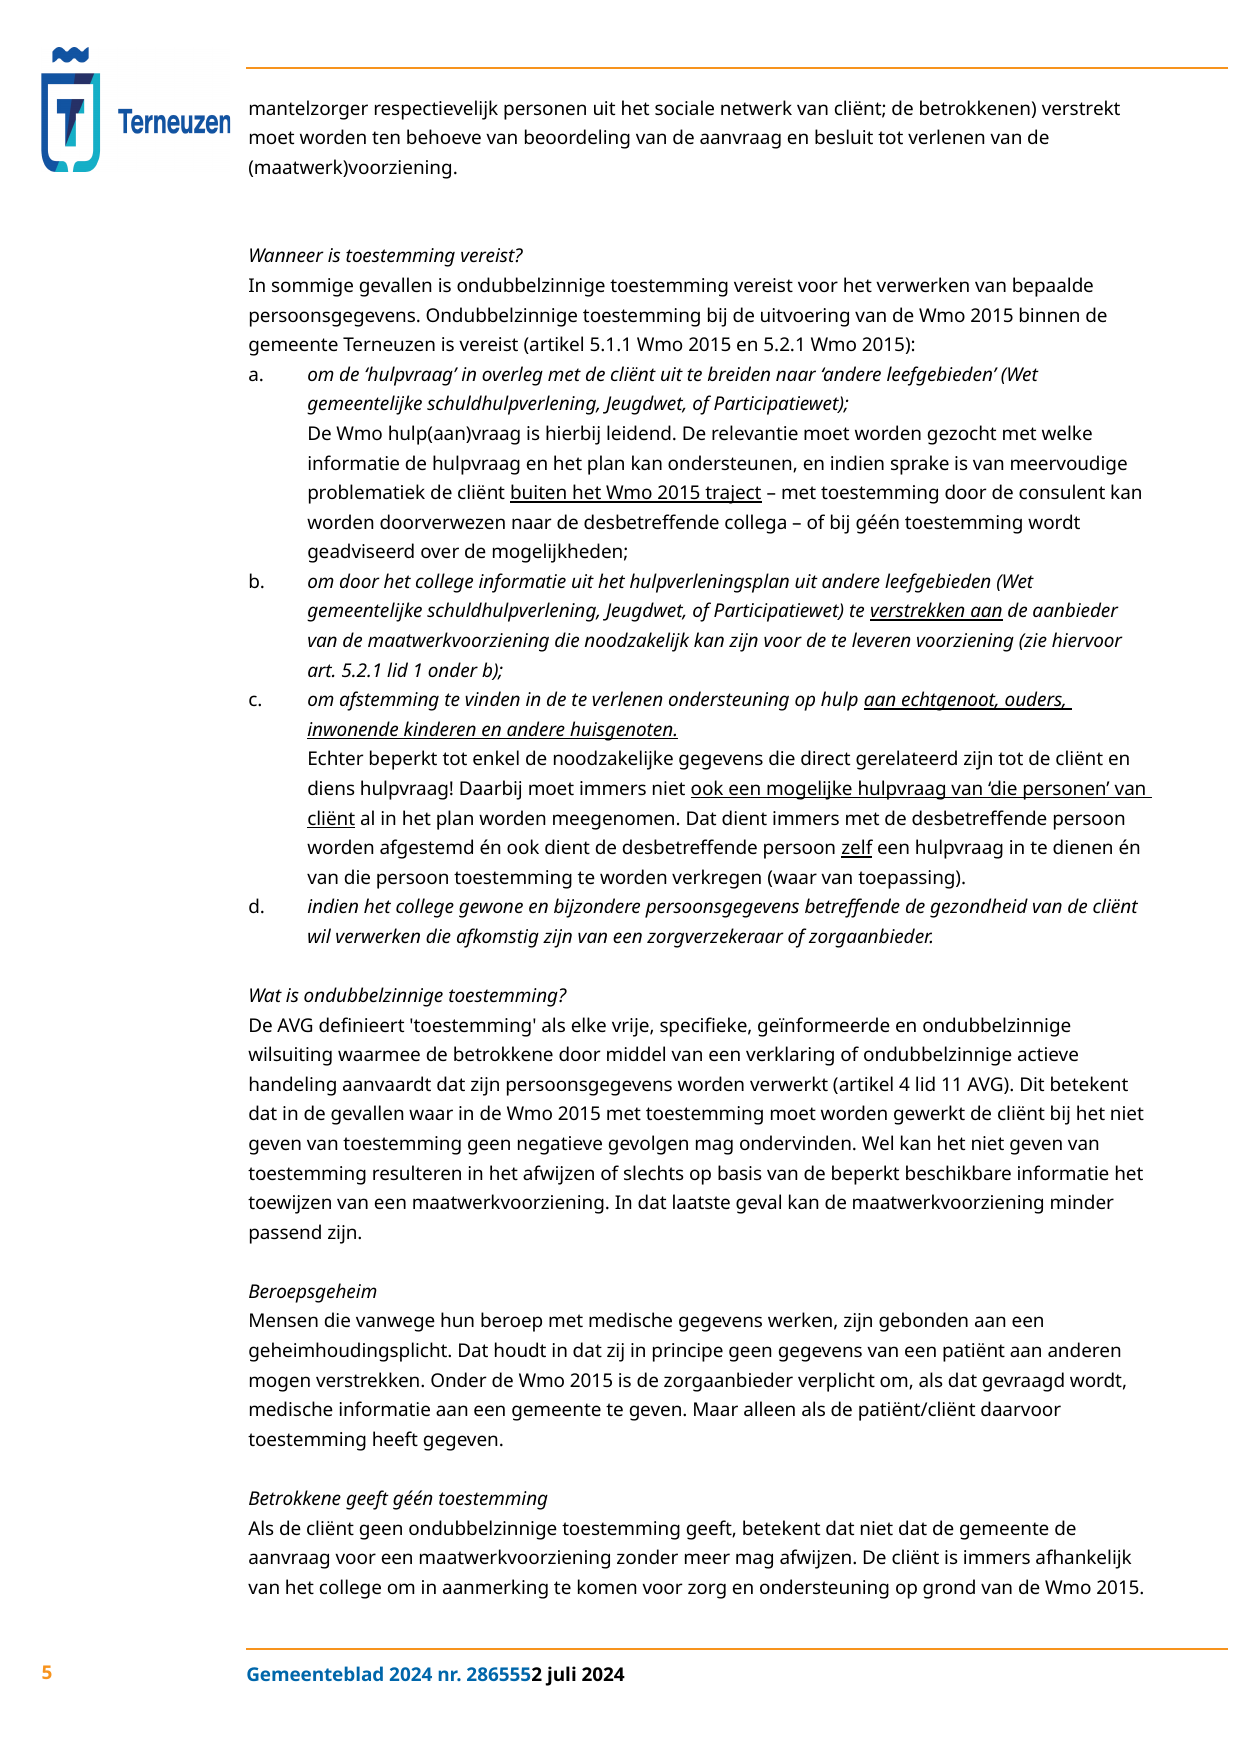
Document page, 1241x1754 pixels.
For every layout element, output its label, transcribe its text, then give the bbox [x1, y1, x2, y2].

text Als de cliënt geen ondubbelzinnige toestemming geeft, betekent dat niet dat de gemeente de aanvraag voor een maatwerkvoorziening zonder meer mag afwijzen. De cliënt is immers afhankelijk van het college om in aanmerking te komen voor zorg en ondersteuning op grond van de Wmo 2015. [248, 1515, 1152, 1600]
list om afstemming te vinden in de te verlenen ondersteuning op hulp aan echtgenoot, ouders, inwonende kinderen en andere huisgenoten. [248, 686, 1152, 742]
text Beroepsgeheim [248, 1278, 1152, 1304]
text In sommige gevallen is ondubbelzinnige toestemming vereist voor het verwerken van bepaalde persoonsgegevens. Ondubbelzinnige toestemming bij de uitvoering van de Wmo 2015 binnen de gemeente Terneuzen is vereist (artikel 5.1.1 Wmo 2015 en 5.2.1 Wmo 2015): [248, 272, 1152, 357]
text Betrokkene geeft géén toestemming [248, 1485, 1152, 1511]
text De AVG definieert 'toestemming' als elke vrije, specifieke, geïnformeerde en ondubbelzinnige wilsuiting waarmee de betrokkene door middel van een verklaring of ondubbelzinnige actieve handeling aanvaardt dat zijn persoonsgegevens worden verwerkt (artikel 4 lid 11 AVG). Dit betekent dat in de gevallen waar in de Wmo 2015 met toestemming moet worden gewerkt de cliënt bij het niet geven van toestemming geen negatieve gevolgen mag ondervinden. Wel kan het niet geven van toestemming resulteren in het afwijzen of slechts op basis van de beperkt beschikbare informatie het toewijzen van een maatwerkvoorziening. In dat laatste geval kan de maatwerkvoorziening minder passend zijn. [248, 1012, 1152, 1245]
text Wanneer is toestemming vereist? [248, 243, 1152, 268]
list De Wmo hulp(aan)vraag is hierbij leidend. De relevantie moet worden gezocht met welke informatie de hulpvraag en het plan kan ondersteunen, en indien sprake is van meervoudige problematiek de cliënt buiten het Wmo 2015 traject – met toestemming door de consulent kan worden doorverwezen naar de desbetreffende collega – of bij géén toestemming wordt geadviseerd over de mogelijkheden; [248, 420, 1152, 564]
list indien het college gewone en bijzondere persoonsgegevens betreffende de gezondheid van de cliënt wil verwerken die afkomstig zijn van een zorgverzekeraar of zorgaanbieder. [248, 893, 1152, 949]
text mantelzorger respectievelijk personen uit het sociale netwerk van cliënt; de betrokkenen) verstrekt moet worden ten behoeve van beoordeling van de aanvraag en besluit tot verlenen van de (maatwerk)voorziening. [248, 95, 1152, 180]
text Wat is ondubbelzinnige toestemming? [248, 982, 1152, 1008]
list om door het college informatie uit het hulpverleningsplan uit andere leefgebieden (Wet gemeentelijke schuldhulpverlening, Jeugdwet, of Participatiewet) te verstrekken aan de aanbieder van de maatwerkvoorziening die noodzakelijk kan zijn voor de te leveren voorziening (zie hiervoor art. 5.2.1 lid 1 onder b); [248, 568, 1152, 683]
list om de ‘hulpvraag’ in overleg met de cliënt uit te breiden naar ‘andere leefgebieden’ (Wet gemeentelijke schuldhulpverlening, Jeugdwet, of Participatiewet); [248, 361, 1152, 416]
picture [41, 47, 231, 172]
list Echter beperkt tot enkel de noodzakelijke gegevens die direct gerelateerd zijn tot de cliënt en diens hulpvraag! Daarbij moet immers niet ook een mogelijke hulpvraag van ‘die personen’ van cliënt al in het plan worden meegenomen. Dat dient immers met de desbetreffende persoon worden afgestemd én ook dient de desbetreffende persoon zelf een hulpvraag in te dienen én van die persoon toestemming te worden verkregen (waar van toepassing). [248, 746, 1152, 890]
text Mensen die vanwege hun beroep met medische gegevens werken, zijn gebonden aan een geheimhoudingsplicht. Dat houdt in dat zij in principe geen gegevens van een patiënt aan anderen mogen verstrekken. Onder de Wmo 2015 is de zorgaanbieder verplicht om, als dat gevraagd wordt, medische informatie aan een gemeente te geven. Maar alleen als de patiënt/cliënt daarvoor toestemming heeft gegeven. [248, 1308, 1152, 1452]
